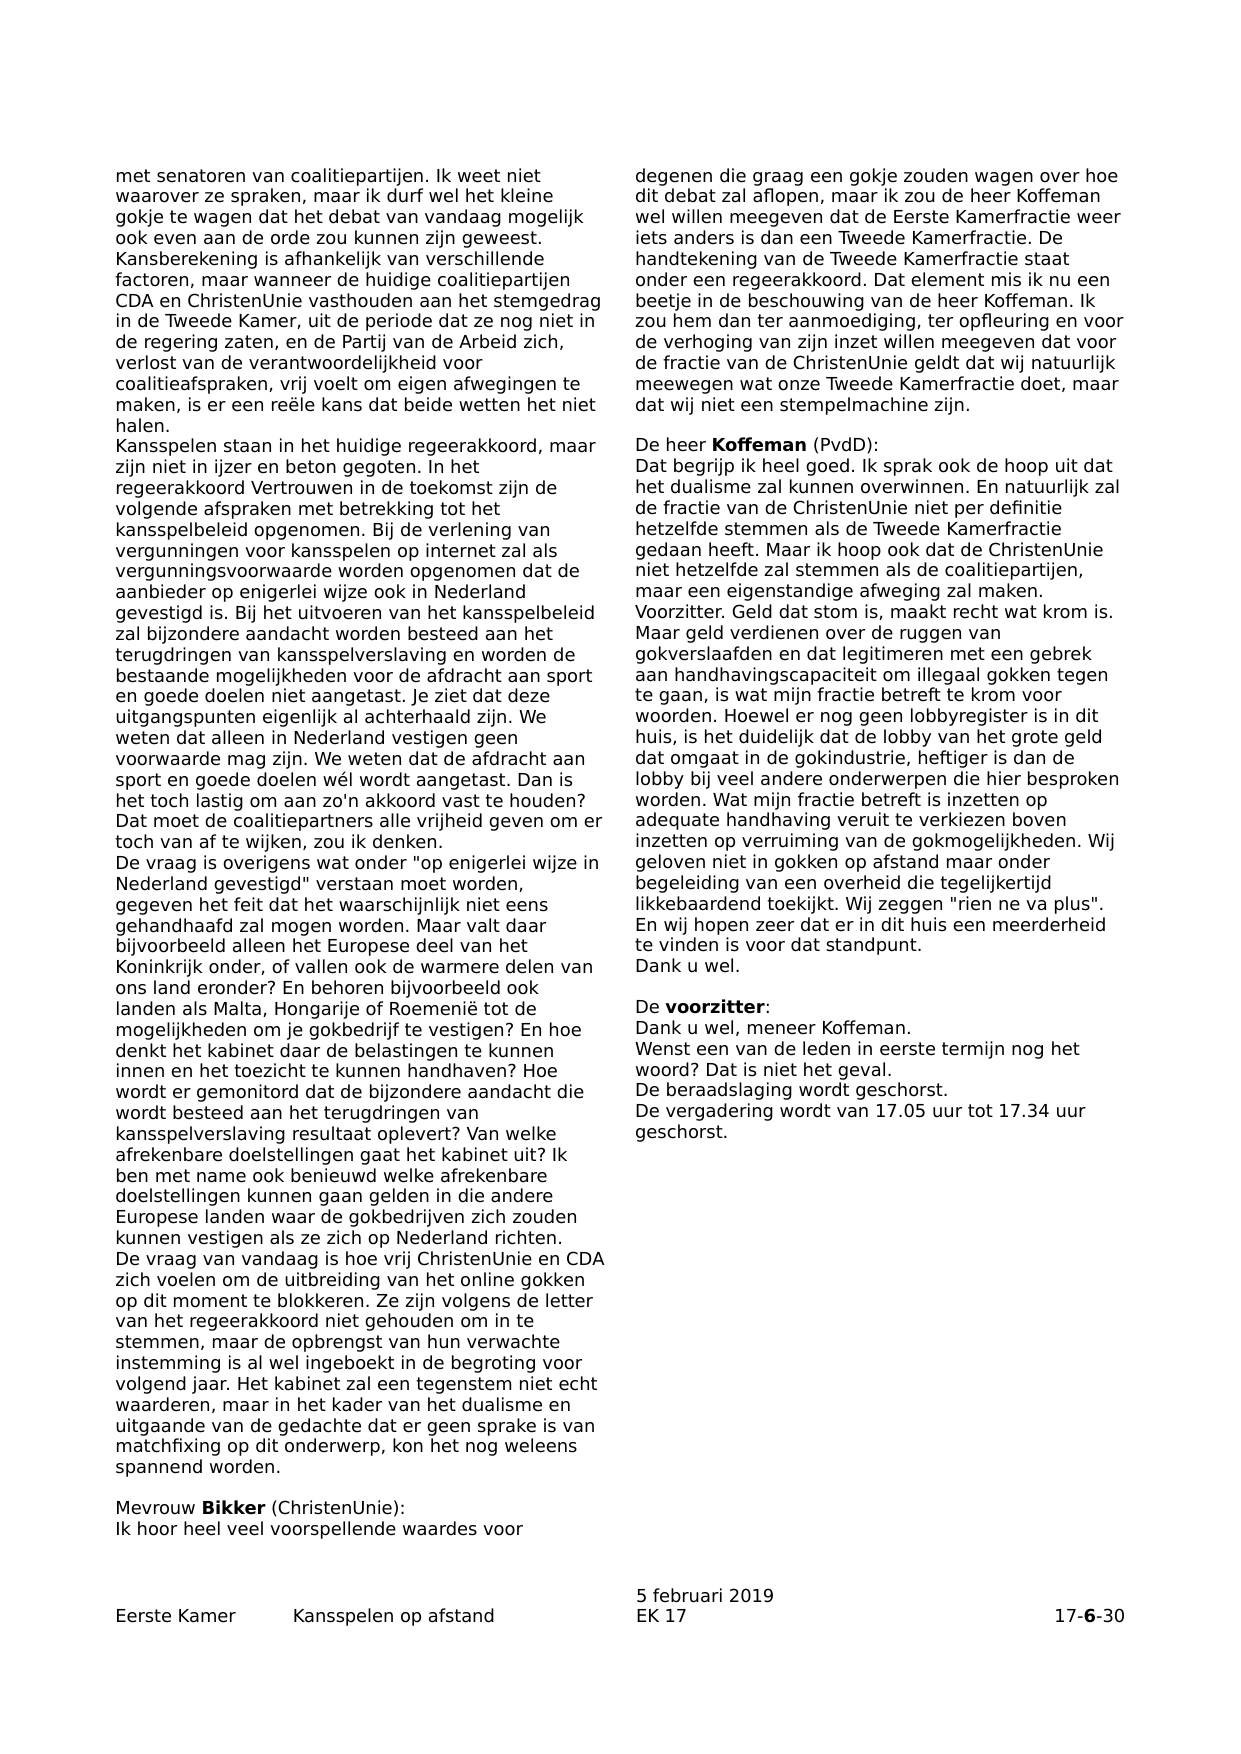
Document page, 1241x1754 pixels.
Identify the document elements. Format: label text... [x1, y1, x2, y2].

text Kansspelen staan in het huidige regeerakkoord, maar zijn niet in ijzer en beton gegoten. In het regeerakkoord Vertrouwen in de toekomst zijn de volgende afspraken met betrekking tot het kansspelbeleid opgenomen. Bij de verlening van vergunningen voor kansspelen op internet zal als vergunningsvoorwaarde worden opgenomen dat de aanbieder op enigerlei wijze ook in Nederland gevestigd is. Bij het uitvoeren van het kansspelbeleid zal bijzondere aandacht worden besteed aan het terugdringen van kansspelverslaving en worden de bestaande mogelijkheden voor de afdracht aan sport en goede doelen niet aangetast. Je ziet dat deze uitgangspunten eigenlijk al achterhaald zijn. We weten dat alleen in Nederland vestigen geen voorwaarde mag zijn. We weten dat de afdracht aan sport en goede doelen wél wordt aangetast. Dan is het toch lastig om aan zo'n akkoord vast te houden? Dat moet de coalitiepartners alle vrijheid geven om er toch van af te wijken, zou ik denken. [115, 436, 605, 853]
text De vergadering wordt van 17.05 uur tot 17.34 uur geschorst. [635, 1101, 1125, 1143]
text Dank u wel, meneer Koffeman. [635, 1018, 1125, 1038]
text Mevrouw Bikker (ChristenUnie): [115, 1498, 605, 1518]
text Dat begrijp ik heel goed. Ik sprak ook de hoop uit dat het dualisme zal kunnen overwinnen. En natuurlijk zal de fractie van de ChristenUnie niet per definitie hetzelfde stemmen als de Tweede Kamerfractie gedaan heeft. Maar ik hoop ook dat de ChristenUnie niet hetzelfde zal stemmen als de coalitiepartijen, maar een eigenstandige afweging zal maken. [635, 456, 1125, 602]
text degenen die graag een gokje zouden wagen over hoe dit debat zal aflopen, maar ik zou de heer Koffeman wel willen meegeven dat de Eerste Kamerfractie weer iets anders is dan een Tweede Kamerfractie. De handtekening van de Tweede Kamerfractie staat onder een regeerakkoord. Dat element mis ik nu een beetje in de beschouwing van de heer Koffeman. Ik zou hem dan ter aanmoediging, ter opfleuring en voor de verhoging van zijn inzet willen meegeven dat voor de fractie van de ChristenUnie geldt dat wij natuurlijk meewegen wat onze Tweede Kamerfractie doet, maar dat wij niet een stempelmachine zijn. [635, 165, 1125, 415]
text Ik hoor heel veel voorspellende waardes voor [115, 1518, 605, 1539]
text De voorzitter: [635, 997, 1125, 1018]
text De beraadslaging wordt geschorst. [635, 1080, 1125, 1101]
text met senatoren van coalitiepartijen. Ik weet niet waarover ze spraken, maar ik durf wel het kleine gokje te wagen dat het debat van vandaag mogelijk ook even aan de orde zou kunnen zijn geweest. Kansberekening is afhankelijk van verschillende factoren, maar wanneer de huidige coalitiepartijen CDA en ChristenUnie vasthouden aan het stemgedrag in de Tweede Kamer, uit de periode dat ze nog niet in de regering zaten, en de Partij van de Arbeid zich, verlost van de verantwoordelijkheid voor coalitieafspraken, vrij voelt om eigen afwegingen te maken, is er een reële kans dat beide wetten het niet halen. [115, 165, 605, 436]
text Dank u wel. [635, 956, 1125, 977]
text Wenst een van de leden in eerste termijn nog het woord? Dat is niet het geval. [635, 1038, 1125, 1080]
text De vraag is overigens wat onder "op enigerlei wijze in Nederland gevestigd" verstaan moet worden, gegeven het feit dat het waarschijnlijk niet eens gehandhaafd zal mogen worden. Maar valt daar bijvoorbeeld alleen het Europese deel van het Koninkrijk onder, of vallen ook de warmere delen van ons land eronder? En behoren bijvoorbeeld ook landen als Malta, Hongarije of Roemenië tot de mogelijkheden om je gokbedrijf te vestigen? En hoe denkt het kabinet daar de belastingen te kunnen innen en het toezicht te kunnen handhaven? Hoe wordt er gemonitord dat de bijzondere aandacht die wordt besteed aan het terugdringen van kansspelverslaving resultaat oplevert? Van welke afrekenbare doelstellingen gaat het kabinet uit? Ik ben met name ook benieuwd welke afrekenbare doelstellingen kunnen gaan gelden in die andere Europese landen waar de gokbedrijven zich zouden kunnen vestigen als ze zich op Nederland richten. [115, 853, 605, 1249]
text De vraag van vandaag is hoe vrij ChristenUnie en CDA zich voelen om de uitbreiding van het online gokken op dit moment te blokkeren. Ze zijn volgens de letter van het regeerakkoord niet gehouden om in te stemmen, maar de opbrengst van hun verwachte instemming is al wel ingeboekt in de begroting voor volgend jaar. Het kabinet zal een tegenstem niet echt waarderen, maar in het kader van het dualisme en uitgaande van de gedachte dat er geen sprake is van matchfixing op dit onderwerp, kon het nog weleens spannend worden. [115, 1249, 605, 1478]
text De heer Koffeman (PvdD): [635, 435, 1125, 456]
text Voorzitter. Geld dat stom is, maakt recht wat krom is. Maar geld verdienen over de ruggen van gokverslaafden en dat legitimeren met een gebrek aan handhavingscapaciteit om illegaal gokken tegen te gaan, is wat mijn fractie betreft te krom voor woorden. Hoewel er nog geen lobbyregister is in dit huis, is het duidelijk dat de lobby van het grote geld dat omgaat in de gokindustrie, heftiger is dan de lobby bij veel andere onderwerpen die hier besproken worden. Wat mijn fractie betreft is inzetten op adequate handhaving veruit te verkiezen boven inzetten op verruiming van de gokmogelijkheden. Wij geloven niet in gokken op afstand maar onder begeleiding van een overheid die tegelijkertijd likkebaardend toekijkt. Wij zeggen "rien ne va plus". En wij hopen zeer dat er in dit huis een meerderheid te vinden is voor dat standpunt. [635, 602, 1125, 956]
